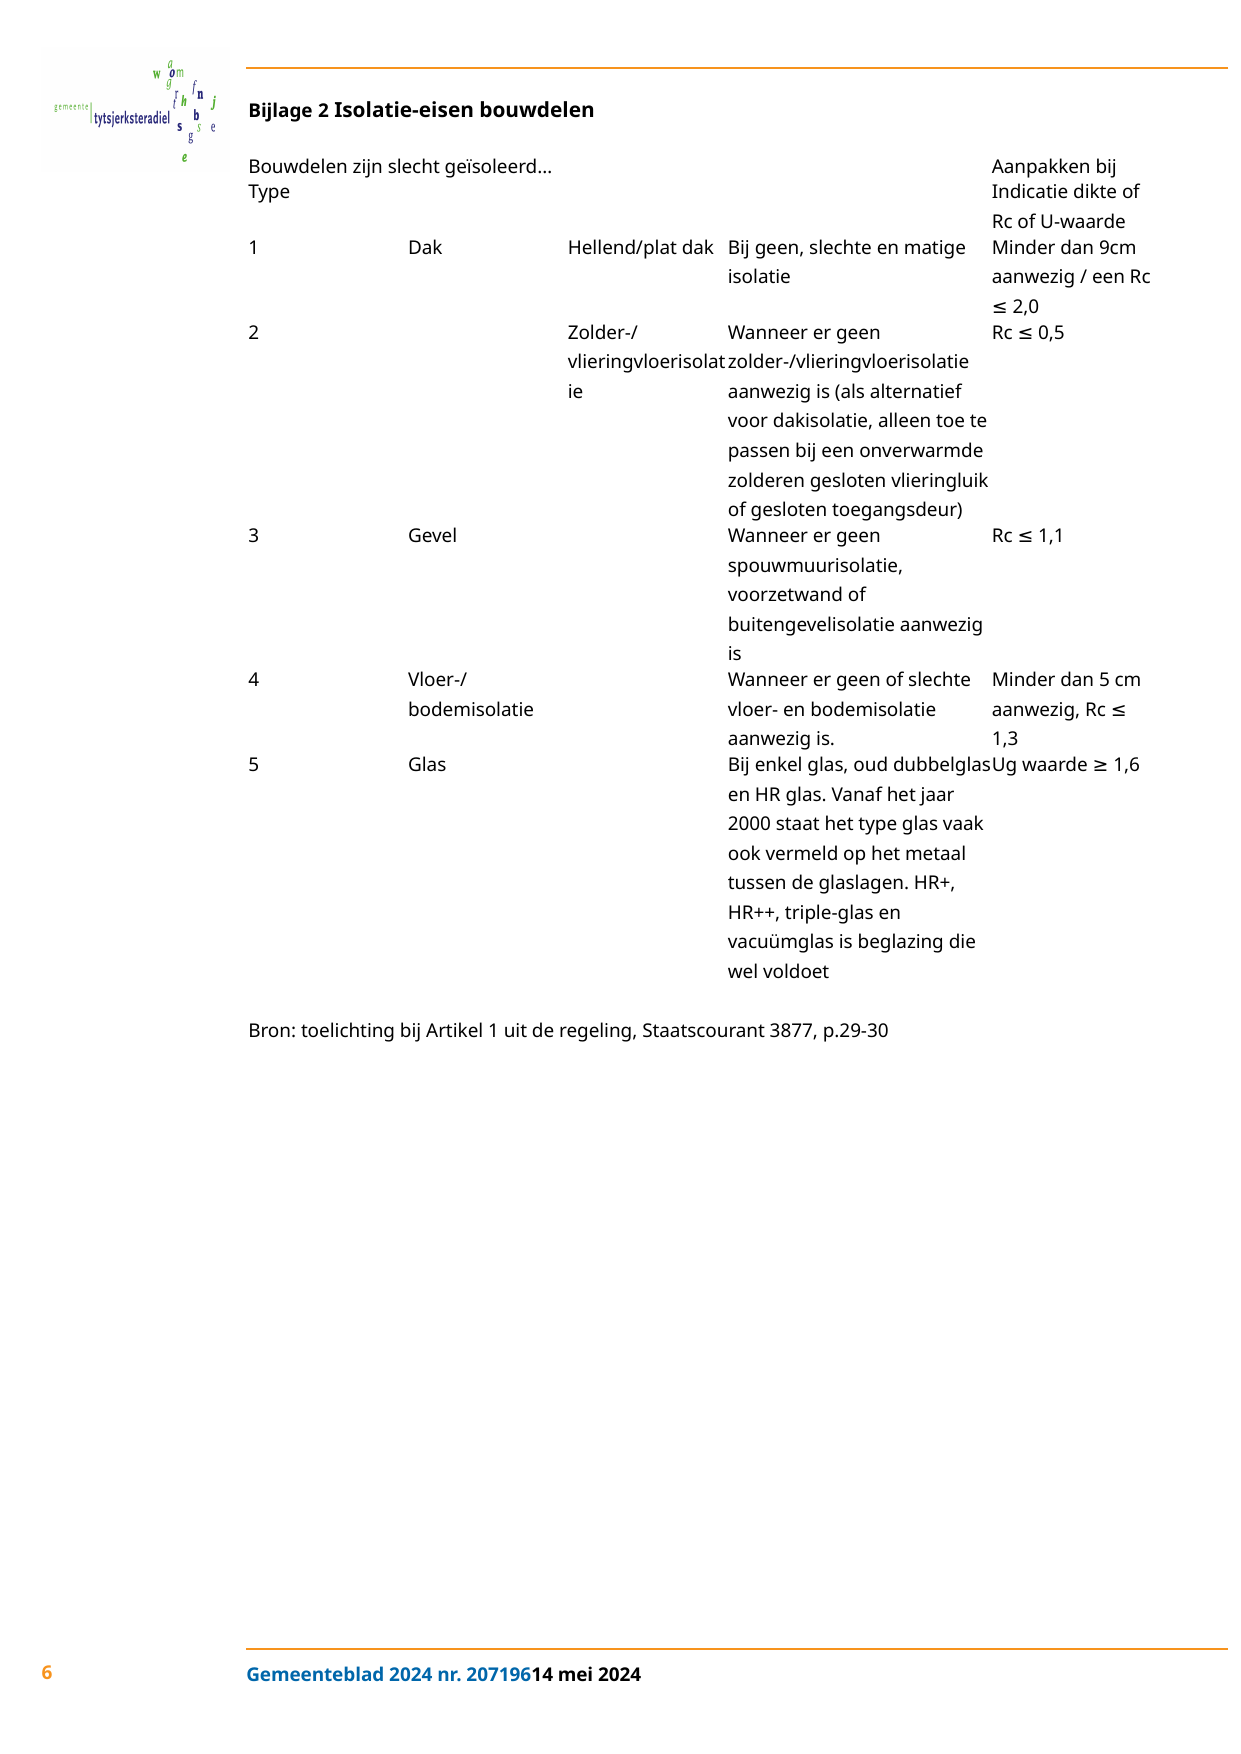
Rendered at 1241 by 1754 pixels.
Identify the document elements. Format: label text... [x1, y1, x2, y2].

table_cell 3 [248, 522, 408, 666]
table_cell Rc ≤ 0,5 [992, 319, 1152, 522]
table_cell Rc ≤ 1,1 [992, 522, 1152, 666]
table_cell Zolder-/ vlieringvloerisolatie [568, 319, 728, 522]
table_cell Wanneer er geen spouwmuurisolatie, voorzetwand of buitengevelisolatie aanwezig is [728, 522, 992, 666]
table_cell Glas [408, 751, 568, 984]
table_cell [568, 666, 728, 751]
table_cell Indicatie dikte of Rc of U-waarde [992, 179, 1152, 234]
table_cell Type [248, 179, 408, 234]
table_cell Minder dan 9cm aanwezig / een Rc ≤ 2,0 [992, 234, 1152, 319]
table_cell 1 [248, 234, 408, 319]
table_cell 4 [248, 666, 408, 751]
table_cell [568, 522, 728, 666]
table_cell Dak [408, 234, 568, 522]
text Bijlage 2 Isolatie-eisen bouwdelen [248, 95, 1152, 123]
table_cell Bij enkel glas, oud dubbelglas en HR glas. Vanaf het jaar 2000 staat het type glas vaak ook vermeld op het metaal tussen de glaslagen. HR+, HR++, triple-glas en vacuümglas is beglazing die wel voldoet [728, 751, 992, 984]
table_cell [568, 751, 728, 984]
table_cell 5 [248, 751, 408, 984]
table_cell Minder dan 5 cm aanwezig, Rc ≤ 1,3 [992, 666, 1152, 751]
picture [41, 47, 231, 172]
table_cell [568, 179, 728, 234]
table_cell [728, 179, 992, 234]
table_cell Ug waarde ≥ 1,6 [992, 751, 1152, 984]
table_cell 2 [248, 319, 408, 522]
table_cell Gevel [408, 522, 568, 666]
text Bron: toelichting bij Artikel 1 uit de regeling, Staatscourant 3877, p.29-30 [248, 1017, 1152, 1042]
table_header Bouwdelen zijn slecht geïsoleerd… [248, 153, 992, 179]
table_cell [408, 179, 568, 234]
table_cell Hellend/plat dak [568, 234, 728, 319]
table_header Aanpakken bij [992, 153, 1152, 179]
table_cell Wanneer er geen zolder-/vlieringvloerisolatie aanwezig is (als alternatief voor dakisolatie, alleen toe te passen bij een onverwarmde zolderen gesloten vlieringluik of gesloten toegangsdeur) [728, 319, 992, 522]
table_cell Vloer-/bodemisolatie [408, 666, 568, 751]
table_cell Wanneer er geen of slechte vloer- en bodemisolatie aanwezig is. [728, 666, 992, 751]
table_cell Bij geen, slechte en matige isolatie [728, 234, 992, 319]
